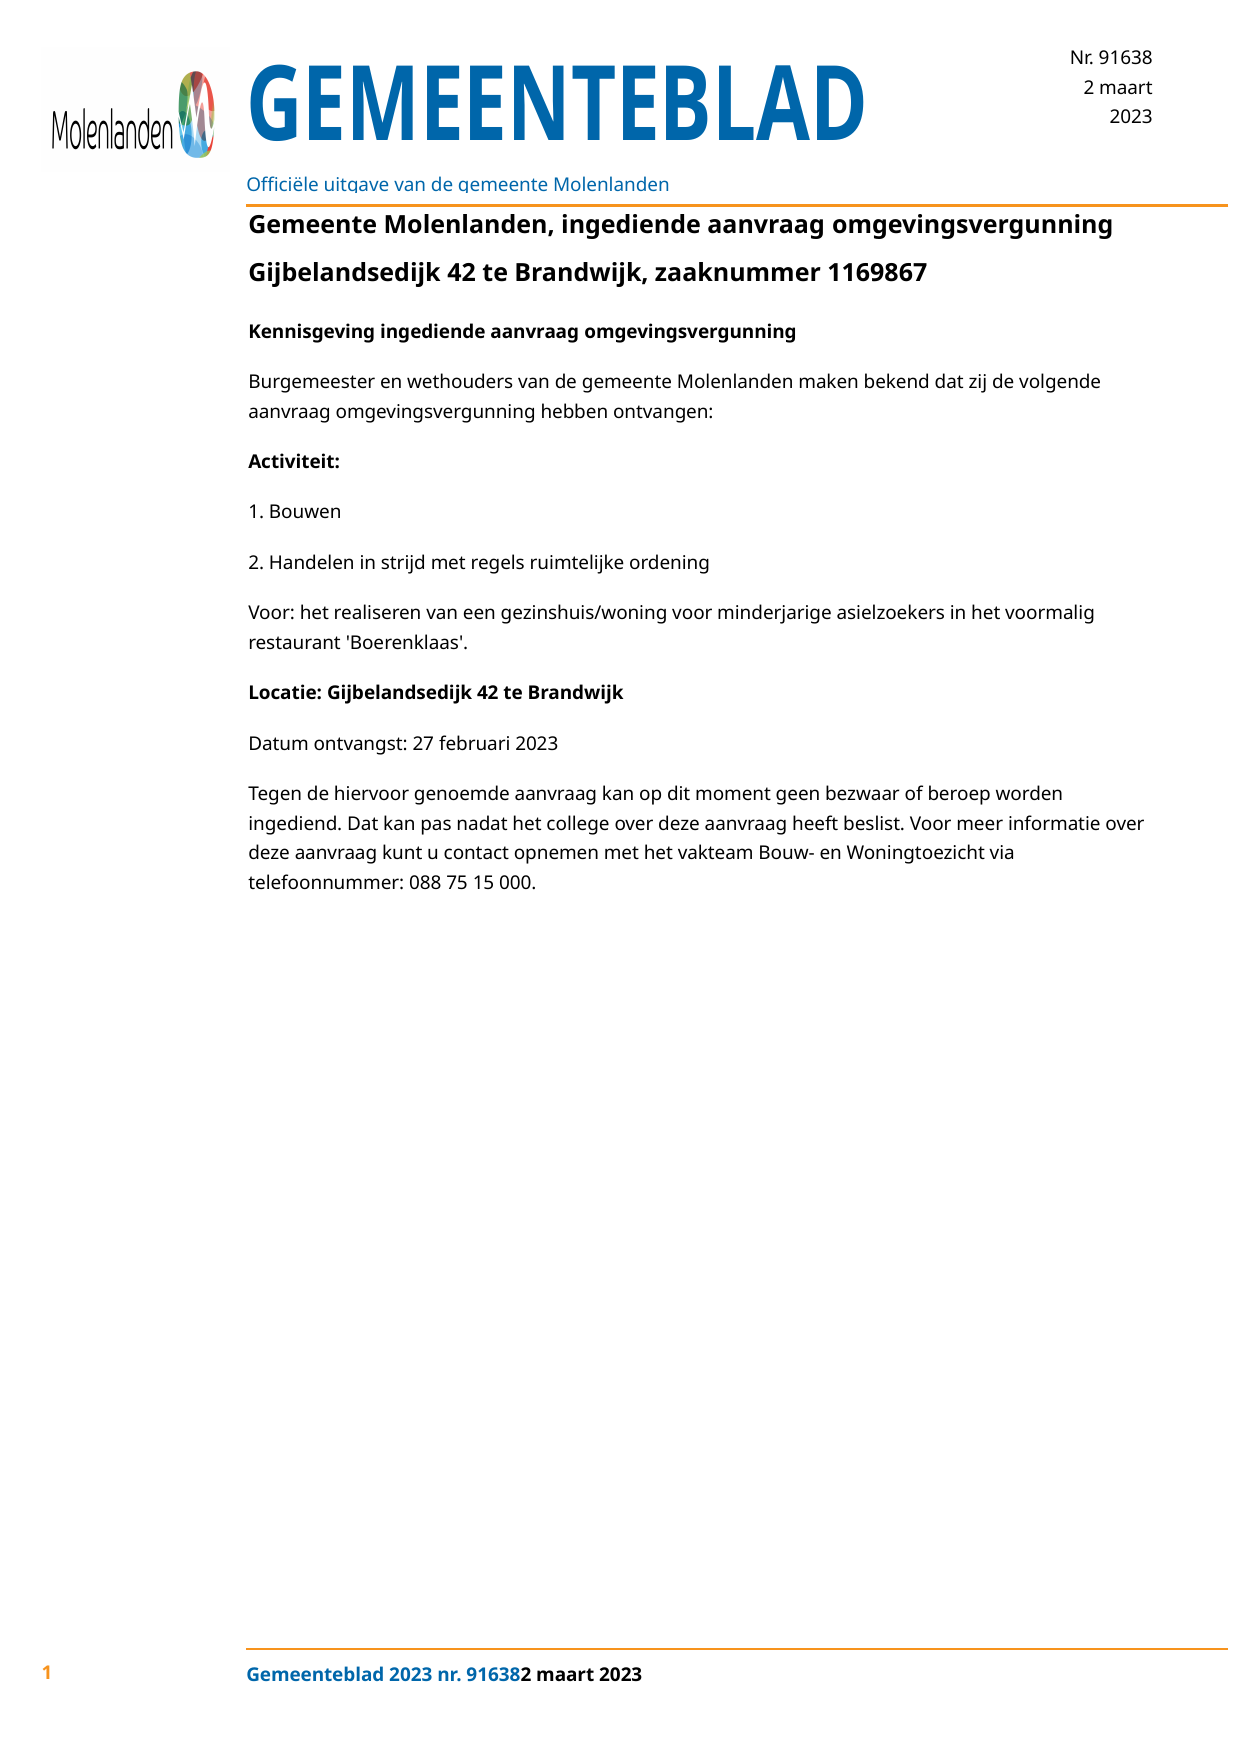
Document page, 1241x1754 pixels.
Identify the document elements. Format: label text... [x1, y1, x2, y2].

text Gemeente Molenlanden, ingediende aanvraag omgevingsvergunning Gijbelandsedijk 42 te Brandwijk, zaaknummer 1169867 [248, 207, 1152, 288]
text Tegen de hiervoor genoemde aanvraag kan op dit moment geen bezwaar of beroep worden ingediend. Dat kan pas nadat het college over deze aanvraag heeft beslist. Voor meer informatie over deze aanvraag kunt u contact opnemen met het vakteam Bouw- en Woningtoezicht via telefoonnummer: 088 75 15 000. [248, 780, 1152, 895]
text Activiteit: [248, 448, 1152, 474]
text Burgemeester en wethouders van de gemeente Molenlanden maken bekend dat zij de volgende aanvraag omgevingsvergunning hebben ontvangen: [248, 368, 1152, 424]
text Locatie: Gijbelandsedijk 42 te Brandwijk [248, 679, 1152, 705]
text Voor: het realiseren van een gezinshuis/woning voor minderjarige asielzoekers in het voormalig restaurant 'Boerenklaas'. [248, 599, 1152, 655]
text 2. Handelen in strijd met regels ruimtelijke ordening [248, 549, 1152, 575]
text 1. Bouwen [248, 499, 1152, 524]
picture [41, 47, 231, 172]
text Kennisgeving ingediende aanvraag omgevingsvergunning [248, 318, 1152, 344]
text Datum ontvangst: 27 februari 2023 [248, 730, 1152, 756]
